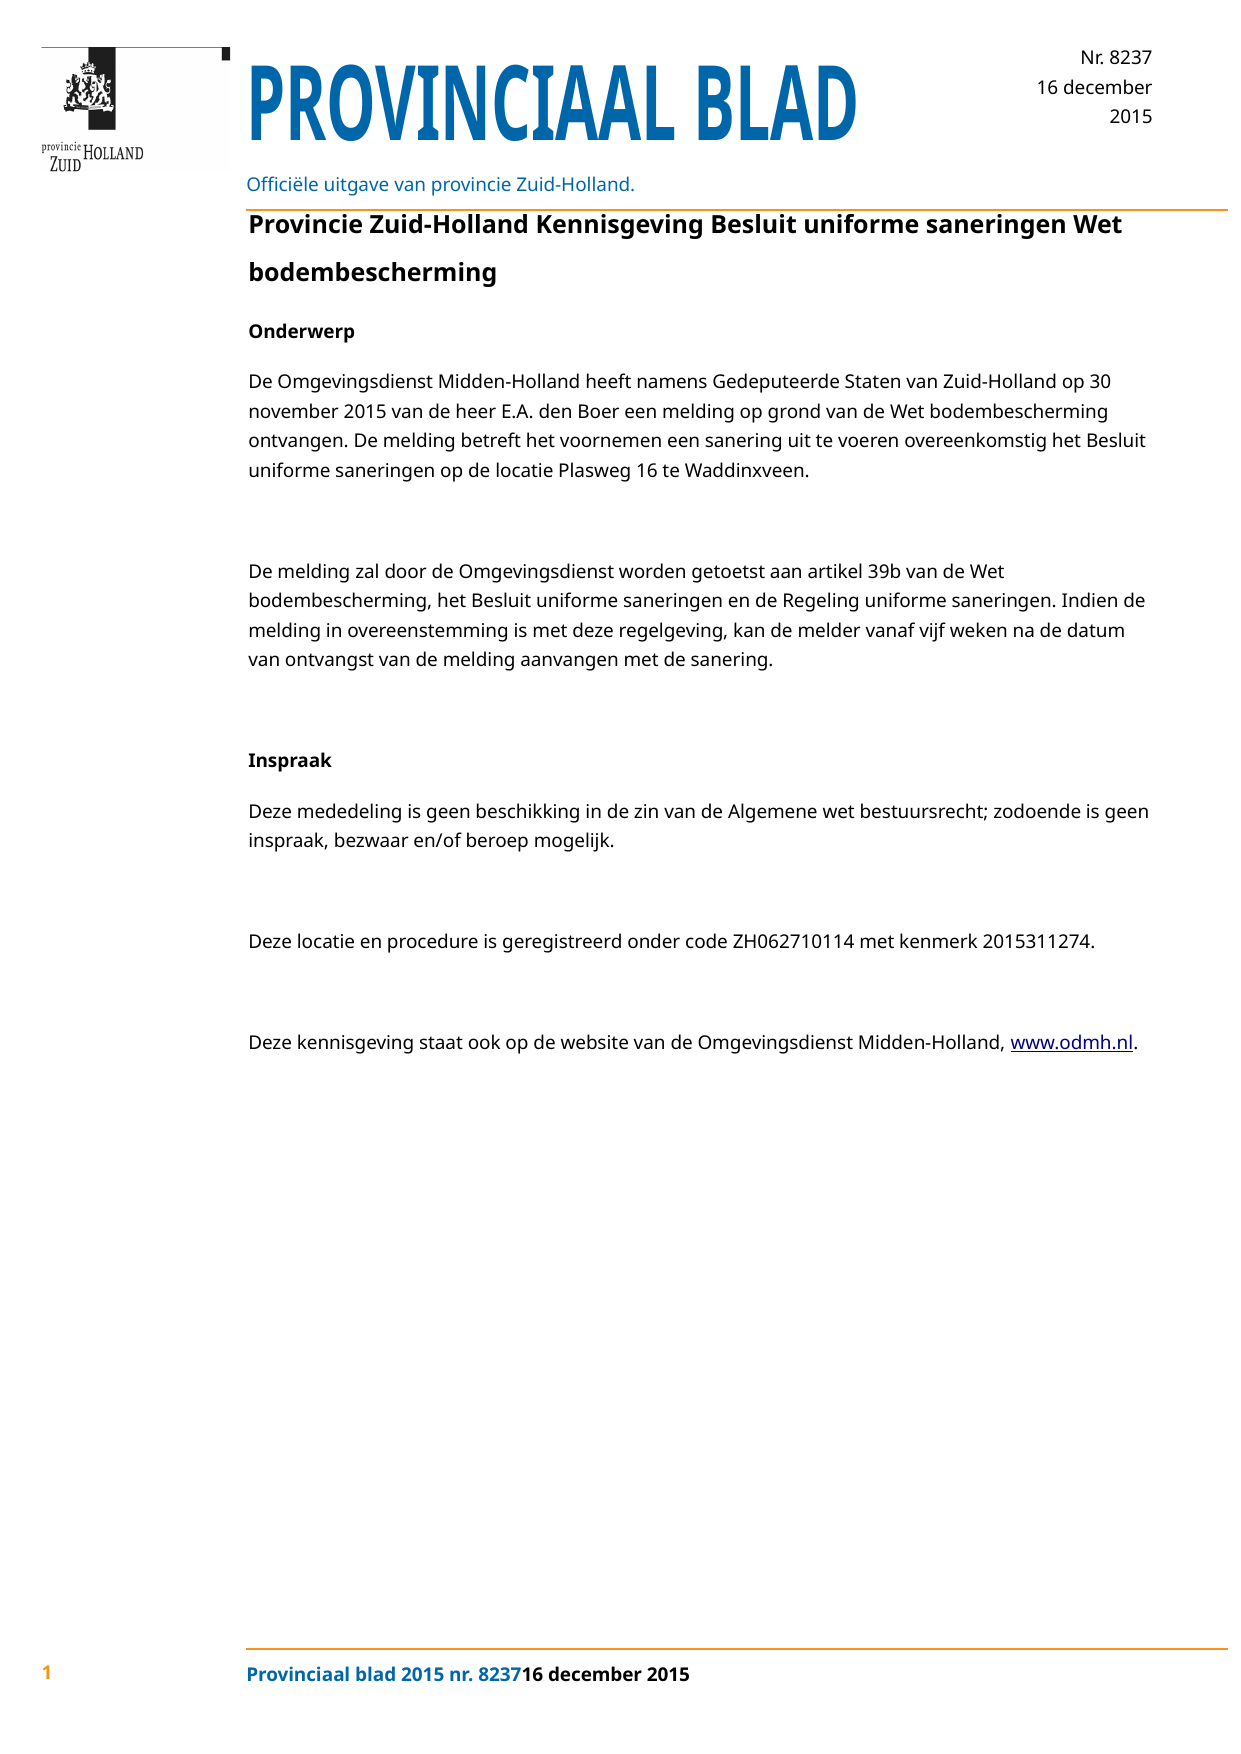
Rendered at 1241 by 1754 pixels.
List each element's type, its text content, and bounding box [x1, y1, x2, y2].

text Inspraak [248, 747, 1152, 773]
text Deze locatie en procedure is geregistreerd onder code ZH062710114 met kenmerk 2015311274. [248, 928, 1152, 954]
picture [41, 47, 231, 172]
text De melding zal door de Omgevingsdienst worden getoetst aan artikel 39b van de Wet bodembescherming, het Besluit uniforme saneringen en de Regeling uniforme saneringen. Indien de melding in overeenstemming is met deze regelgeving, kan de melder vanaf vijf weken na de datum van ontvangst van de melding aanvangen met de sanering. [248, 558, 1152, 672]
text Onderwerp [248, 318, 1152, 344]
text De Omgevingsdienst Midden-Holland heeft namens Gedeputeerde Staten van Zuid-Holland op 30 november 2015 van de heer E.A. den Boer een melding op grond van de Wet bodembescherming ontvangen. De melding betreft het voornemen een sanering uit te voeren overeenkomstig het Besluit uniforme saneringen op de locatie Plasweg 16 te Waddinxveen. [248, 368, 1152, 483]
text Deze mededeling is geen beschikking in de zin van de Algemene wet bestuursrecht; zodoende is geen inspraak, bezwaar en/of beroep mogelijk. [248, 798, 1152, 853]
text Provincie Zuid-Holland Kennisgeving Besluit uniforme saneringen Wet bodembescherming [248, 211, 1152, 288]
text Deze kennisgeving staat ook op de website van de Omgevingsdienst Midden-Holland, www.odmh.nl. [248, 1029, 1152, 1055]
